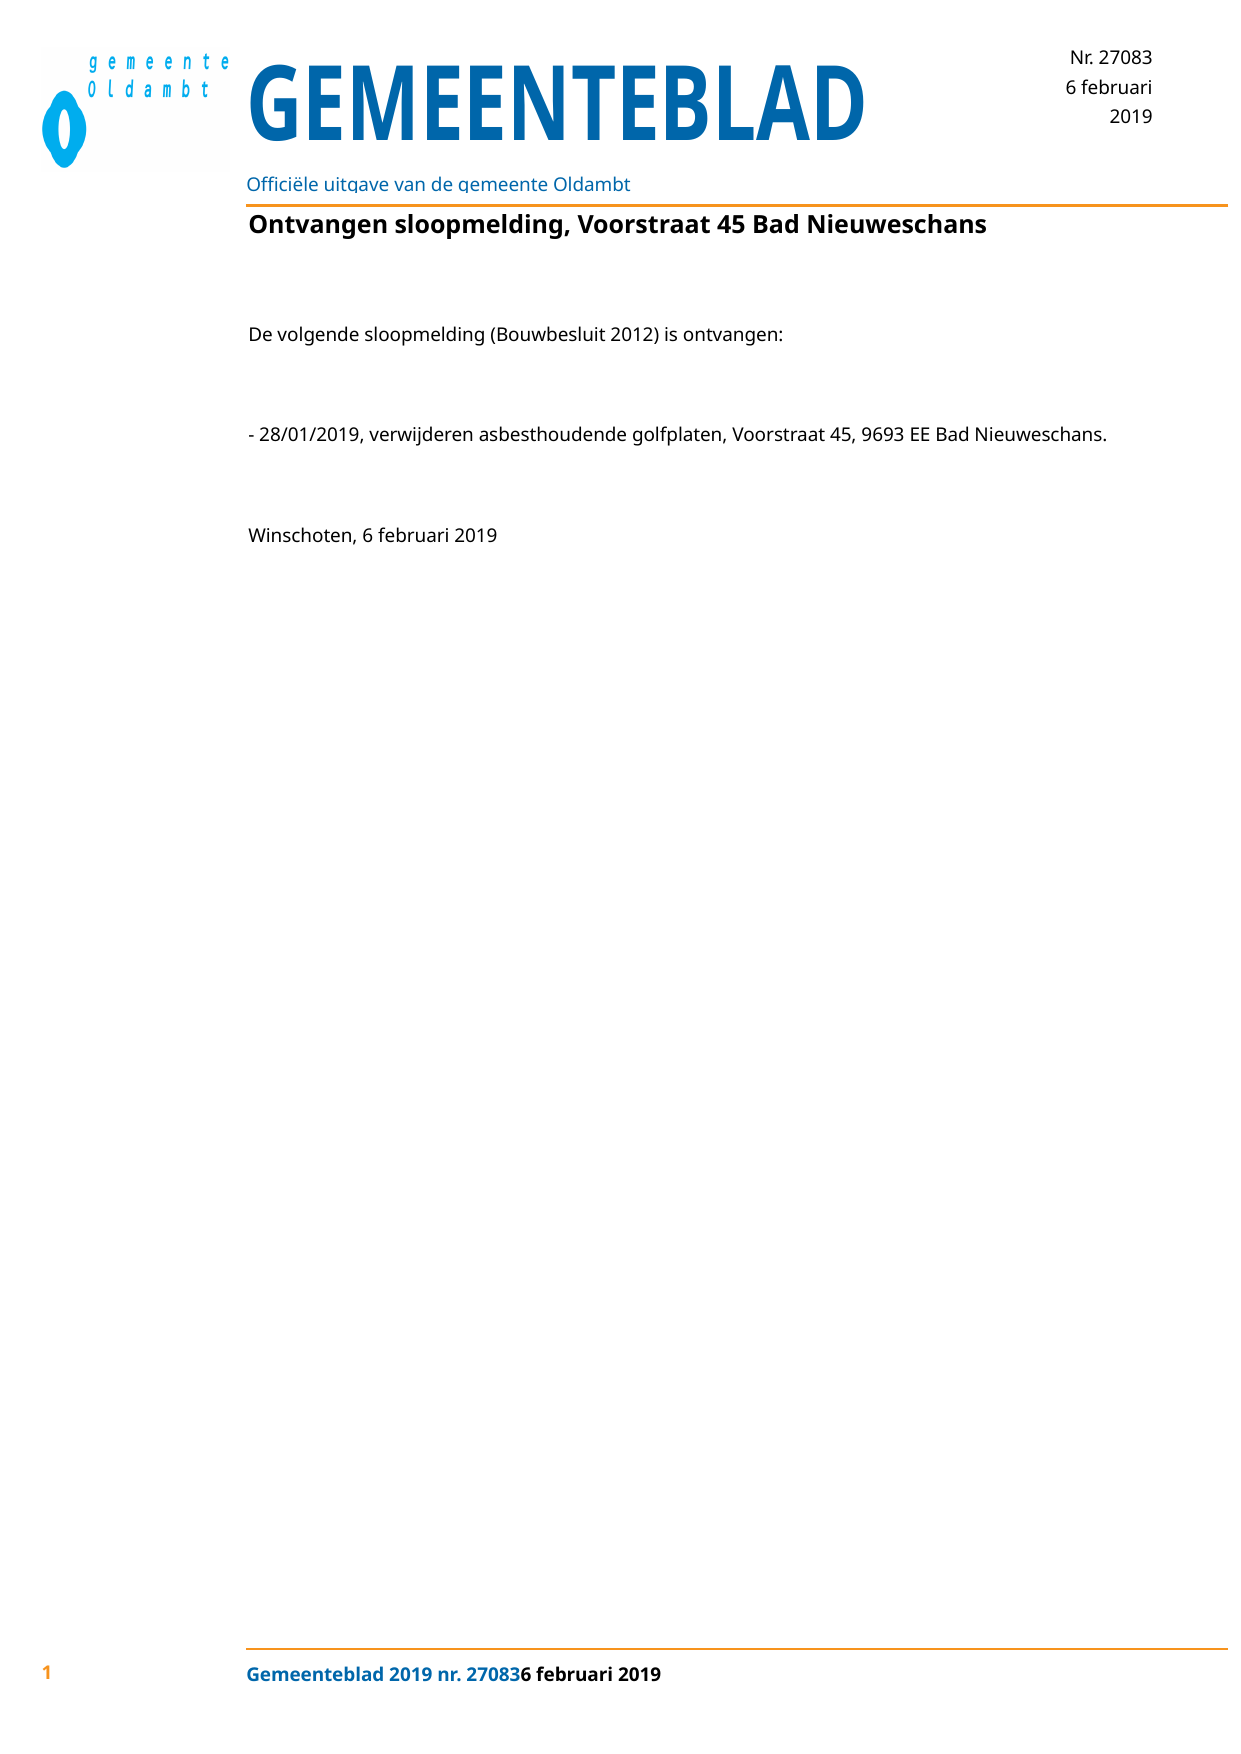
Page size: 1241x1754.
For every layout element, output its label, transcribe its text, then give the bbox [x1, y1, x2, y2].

text De volgende sloopmelding (Bouwbesluit 2012) is ontvangen: [248, 321, 1152, 346]
text Winschoten, 6 februari 2019 [248, 522, 1152, 548]
text Ontvangen sloopmelding, Voorstraat 45 Bad Nieuweschans [248, 207, 1152, 241]
text - 28/01/2019, verwijderen asbesthoudende golfplaten, Voorstraat 45, 9693 EE Bad Nieuweschans. [248, 422, 1152, 447]
picture [41, 47, 231, 172]
